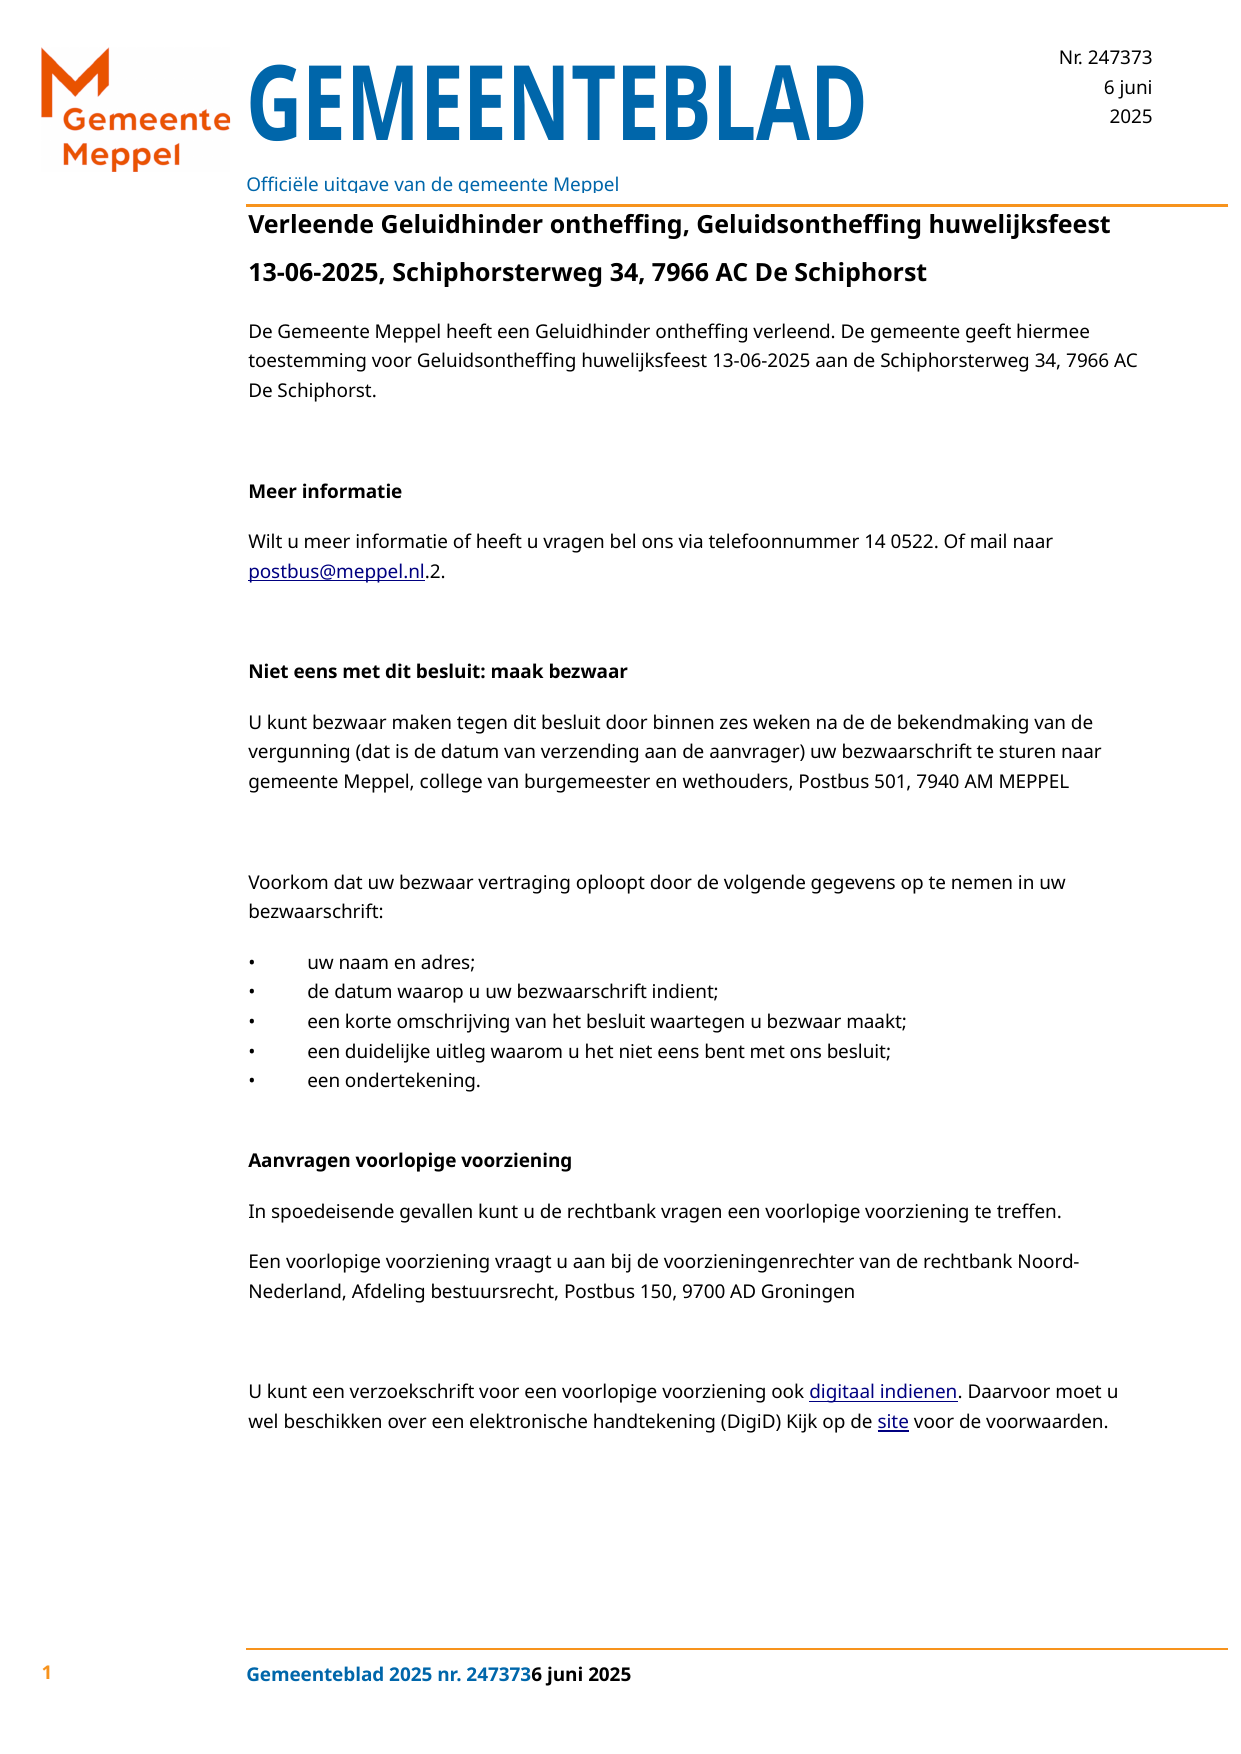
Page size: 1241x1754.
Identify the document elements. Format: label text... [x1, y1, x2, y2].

text Een voorlopige voorziening vraagt u aan bij de voorzieningenrechter van de rechtbank Noord-Nederland, Afdeling bestuursrecht, Postbus 150, 9700 AD Groningen [248, 1248, 1152, 1304]
text U kunt een verzoekschrift voor een voorlopige voorziening ook digitaal indienen. Daarvoor moet u wel beschikken over een elektronische handtekening (DigiD) Kijk op de site voor de voorwaarden. [248, 1379, 1152, 1434]
text Niet eens met dit besluit: maak bezwaar [248, 659, 1152, 684]
list een ondertekening. [248, 1067, 1152, 1093]
text De Gemeente Meppel heeft een Geluidhinder ontheffing verleend. De gemeente geeft hiermee toestemming voor Geluidsontheffing huwelijksfeest 13-06-2025 aan de Schiphorsterweg 34, 7966 AC De Schiphorst. [248, 318, 1152, 403]
list een korte omschrijving van het besluit waartegen u bezwaar maakt; [248, 1008, 1152, 1034]
list een duidelijke uitleg waarom u het niet eens bent met ons besluit; [248, 1038, 1152, 1064]
text Meer informatie [248, 478, 1152, 504]
text Wilt u meer informatie of heeft u vragen bel ons via telefoonnummer 14 0522. Of mail naar postbus@meppel.nl.2. [248, 528, 1152, 584]
text Aanvragen voorlopige voorziening [248, 1147, 1152, 1173]
list uw naam en adres; [248, 949, 1152, 975]
picture [41, 47, 231, 172]
text U kunt bezwaar maken tegen dit besluit door binnen zes weken na de de bekendmaking van de vergunning (dat is de datum van verzending aan de aanvrager) uw bezwaarschrift te sturen naar gemeente Meppel, college van burgemeester en wethouders, Postbus 501, 7940 AM MEPPEL [248, 709, 1152, 794]
list de datum waarop u uw bezwaarschrift indient; [248, 979, 1152, 1004]
text In spoedeisende gevallen kunt u de rechtbank vragen een voorlopige voorziening te treffen. [248, 1198, 1152, 1224]
text Verleende Geluidhinder ontheffing, Geluidsontheffing huwelijksfeest 13-06-2025, Schiphorsterweg 34, 7966 AC De Schiphorst [248, 207, 1152, 288]
text Voorkom dat uw bezwaar vertraging oploopt door de volgende gegevens op te nemen in uw bezwaarschrift: [248, 869, 1152, 924]
